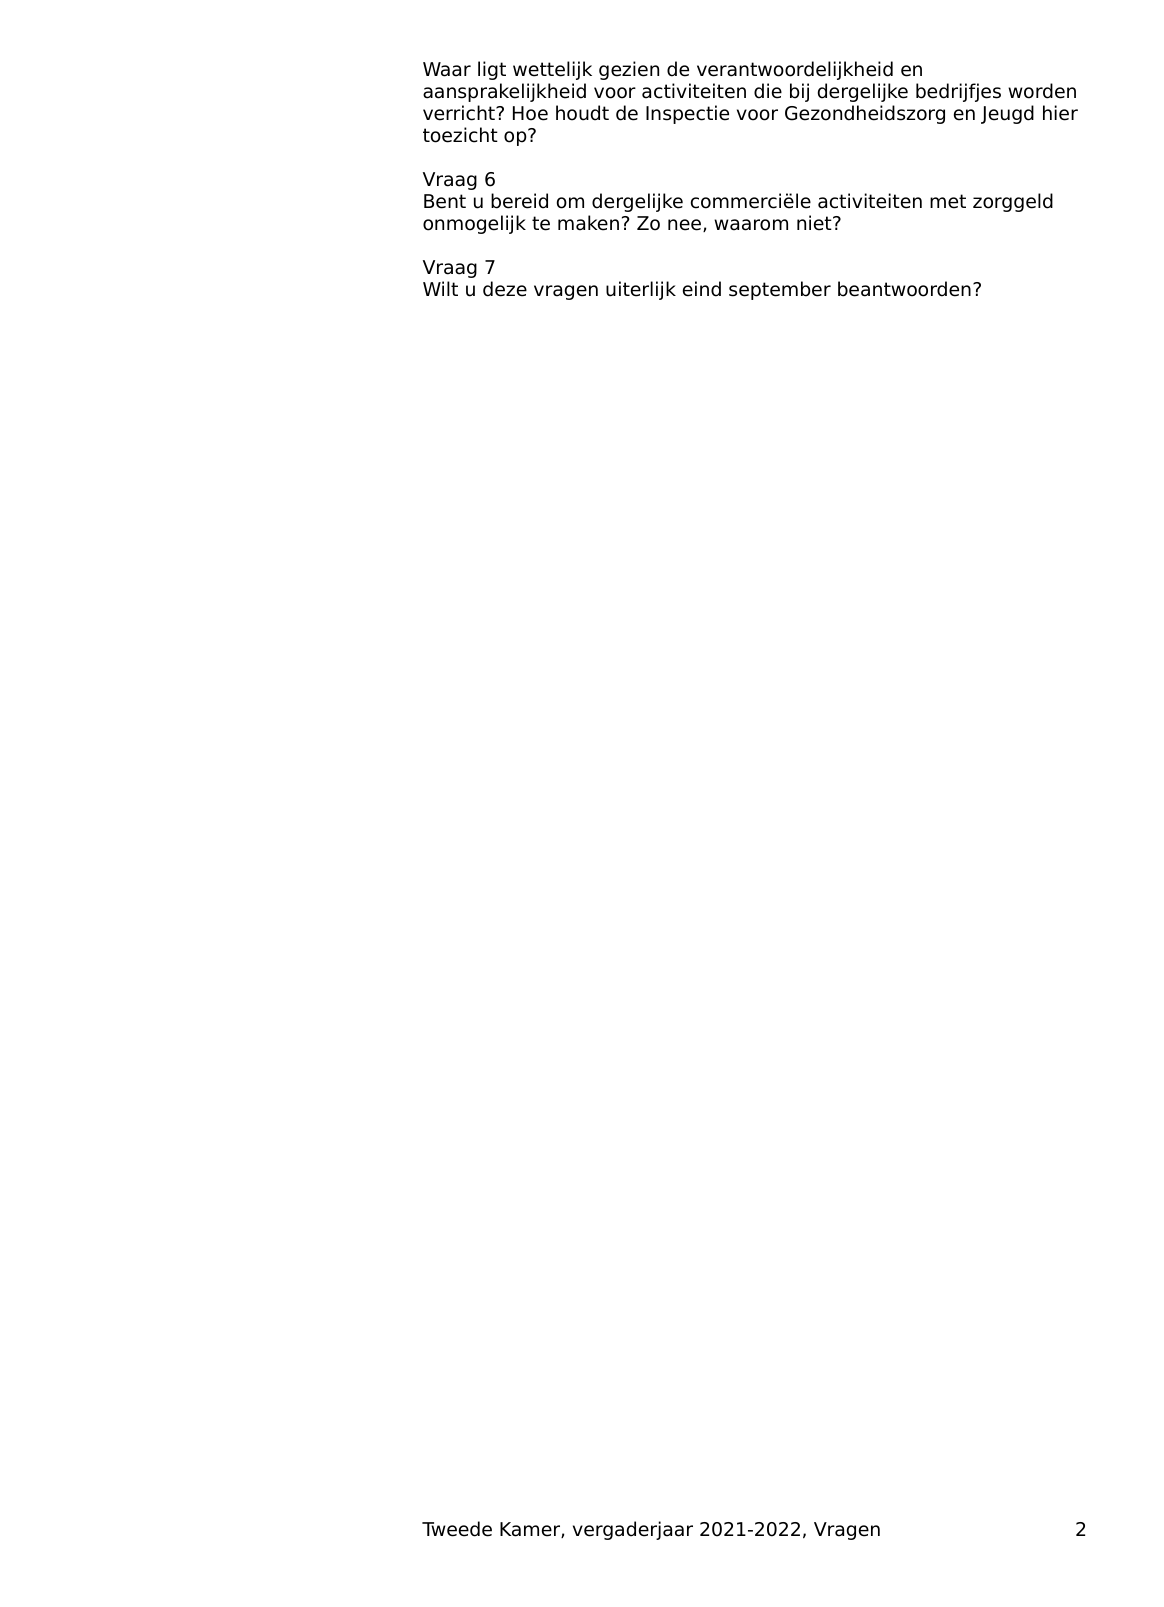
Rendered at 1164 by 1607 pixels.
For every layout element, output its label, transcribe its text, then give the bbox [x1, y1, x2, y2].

text Vraag 7 [422, 257, 1087, 279]
text Waar ligt wettelijk gezien de verantwoordelijkheid en aansprakelijkheid voor activiteiten die bij dergelijke bedrijfjes worden verricht? Hoe houdt de Inspectie voor Gezondheidszorg en Jeugd hier toezicht op? [422, 59, 1087, 147]
text Bent u bereid om dergelijke commerciële activiteiten met zorggeld onmogelijk te maken? Zo nee, waarom niet? [422, 191, 1087, 235]
text Wilt u deze vragen uiterlijk eind september beantwoorden? [422, 279, 1087, 301]
text Vraag 6 [422, 169, 1087, 191]
